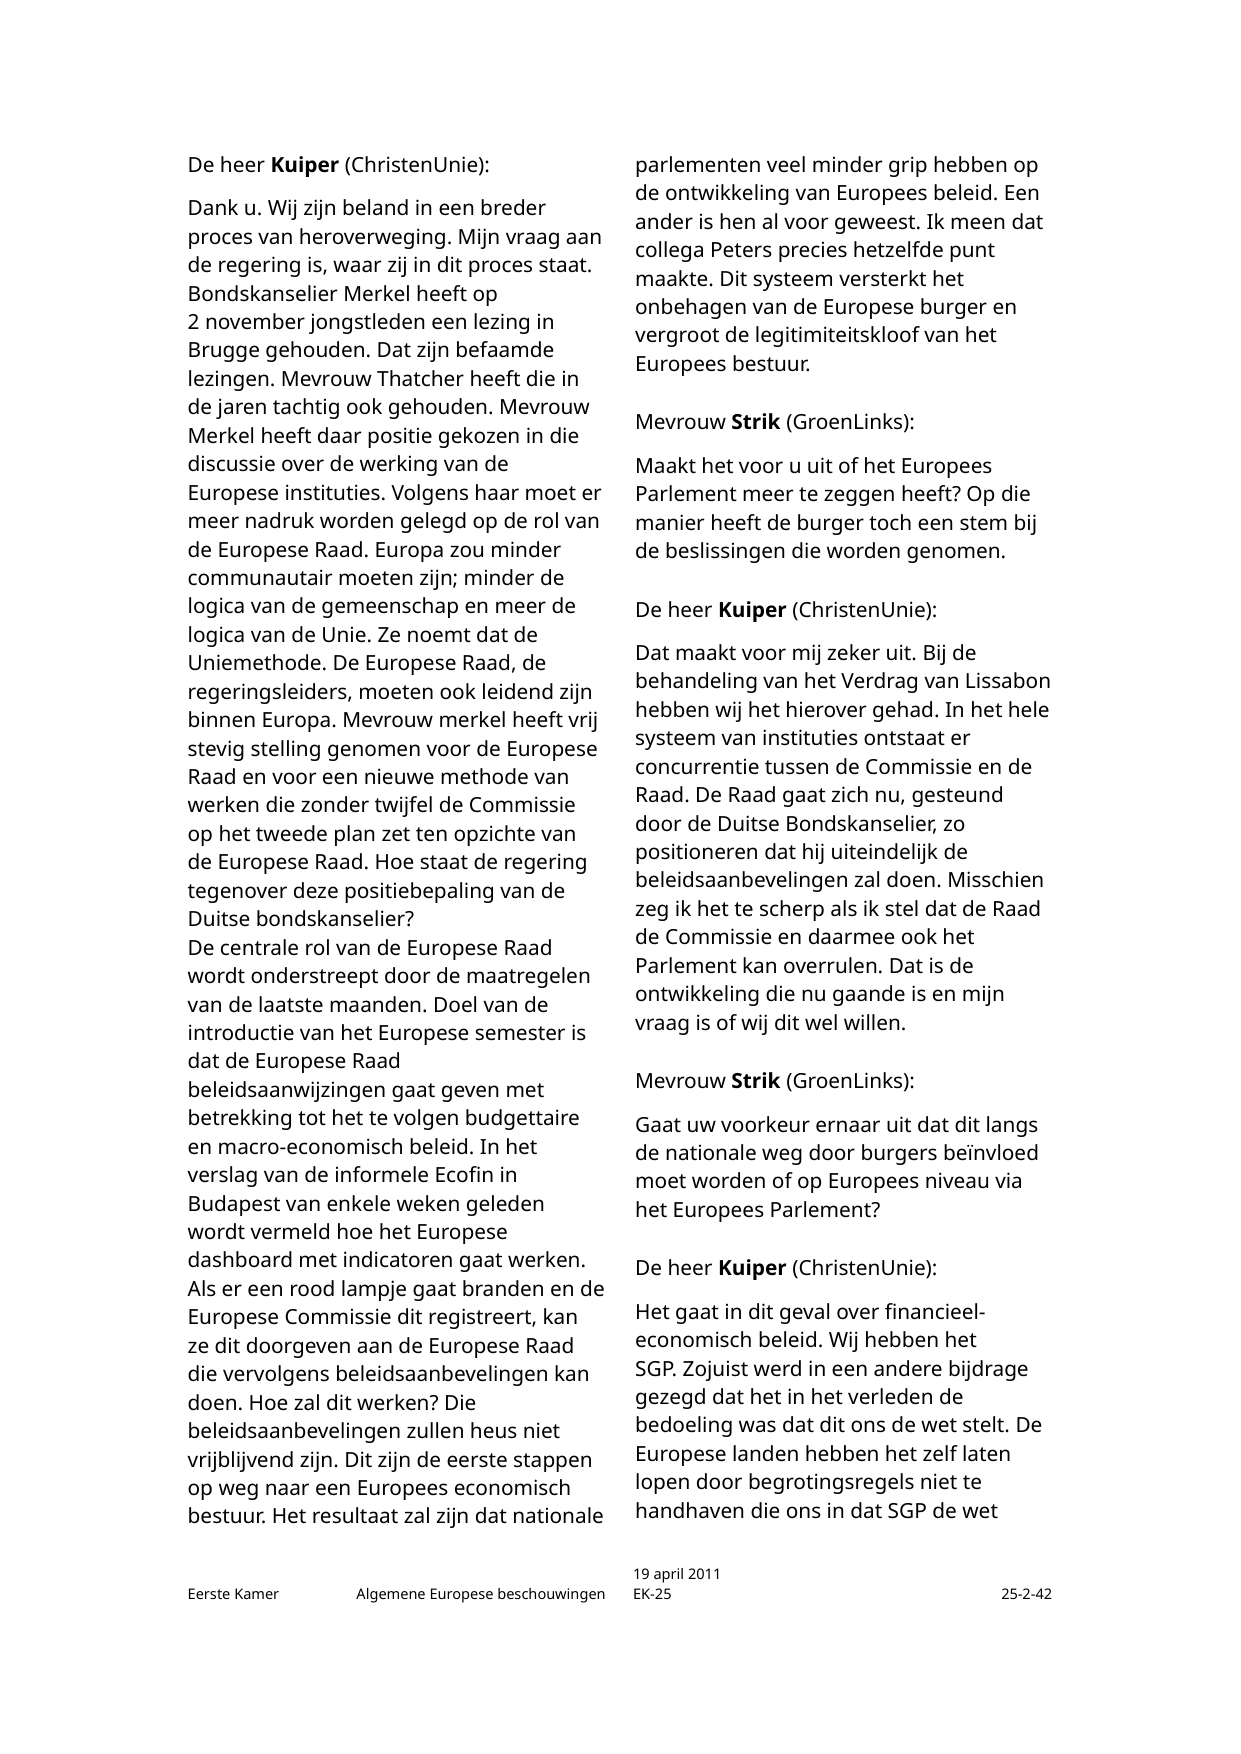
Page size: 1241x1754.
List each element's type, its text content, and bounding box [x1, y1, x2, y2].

text De heer Kuiper (ChristenUnie): [635, 595, 1053, 623]
text Dank u. Wij zijn beland in een breder proces van heroverweging. Mijn vraag aan de regering is, waar zij in dit proces staat. Bondskanselier Merkel heeft op 2 november jongstleden een lezing in Brugge gehouden. Dat zijn befaamde lezingen. Mevrouw Thatcher heeft die in de jaren tachtig ook gehouden. Mevrouw Merkel heeft daar positie gekozen in die discussie over de werking van de Europese instituties. Volgens haar moet er meer nadruk worden gelegd op de rol van de Europese Raad. Europa zou minder communautair moeten zijn; minder de logica van de gemeenschap en meer de logica van de Unie. Ze noemt dat de Uniemethode. De Europese Raad, de regeringsleiders, moeten ook leidend zijn binnen Europa. Mevrouw merkel heeft vrij stevig stelling genomen voor de Europese Raad en voor een nieuwe methode van werken die zonder twijfel de Commissie op het tweede plan zet ten opzichte van de Europese Raad. Hoe staat de regering tegenover deze positiebepaling van de Duitse bondskanselier? [187, 193, 605, 933]
text Mevrouw Strik (GroenLinks): [635, 407, 1053, 436]
text Het gaat in dit geval over financieel-economisch beleid. Wij hebben het SGP. Zojuist werd in een andere bijdrage gezegd dat het in het verleden de bedoeling was dat dit ons de wet stelt. De Europese landen hebben het zelf laten lopen door begrotingsregels niet te handhaven die ons in dat SGP de wet [635, 1297, 1053, 1524]
text De centrale rol van de Europese Raad wordt onderstreept door de maatregelen van de laatste maanden. Doel van de introductie van het Europese semester is dat de Europese Raad beleidsaanwijzingen gaat geven met betrekking tot het te volgen budgettaire en macro-economisch beleid. In het verslag van de informele Ecofin in Budapest van enkele weken geleden wordt vermeld hoe het Europese dashboard met indicatoren gaat werken. Als er een rood lampje gaat branden en de Europese Commissie dit registreert, kan ze dit doorgeven aan de Europese Raad die vervolgens beleidsaanbevelingen kan doen. Hoe zal dit werken? Die beleidsaanbevelingen zullen heus niet vrijblijvend zijn. Dit zijn de eerste stappen op weg naar een Europees economisch bestuur. Het resultaat zal zijn dat nationale [187, 933, 605, 1530]
text Maakt het voor u uit of het Europees Parlement meer te zeggen heeft? Op die manier heeft de burger toch een stem bij de beslissingen die worden genomen. [635, 451, 1053, 565]
text parlementen veel minder grip hebben op de ontwikkeling van Europees beleid. Een ander is hen al voor geweest. Ik meen dat collega Peters precies hetzelfde punt maakte. Dit systeem versterkt het onbehagen van de Europese burger en vergroot de legitimiteitskloof van het Europees bestuur. [635, 150, 1053, 377]
text De heer Kuiper (ChristenUnie): [635, 1253, 1053, 1282]
text De heer Kuiper (ChristenUnie): [187, 150, 605, 178]
text Dat maakt voor mij zeker uit. Bij de behandeling van het Verdrag van Lissabon hebben wij het hierover gehad. In het hele systeem van instituties ontstaat er concurrentie tussen de Commissie en de Raad. De Raad gaat zich nu, gesteund door de Duitse Bondskanselier, zo positioneren dat hij uiteindelijk de beleidsaanbevelingen zal doen. Misschien zeg ik het te scherp als ik stel dat de Raad de Commissie en daarmee ook het Parlement kan overrulen. Dat is de ontwikkeling die nu gaande is en mijn vraag is of wij dit wel willen. [635, 638, 1053, 1036]
text Gaat uw voorkeur ernaar uit dat dit langs de nationale weg door burgers beïnvloed moet worden of op Europees niveau via het Europees Parlement? [635, 1110, 1053, 1223]
text Mevrouw Strik (GroenLinks): [635, 1066, 1053, 1095]
